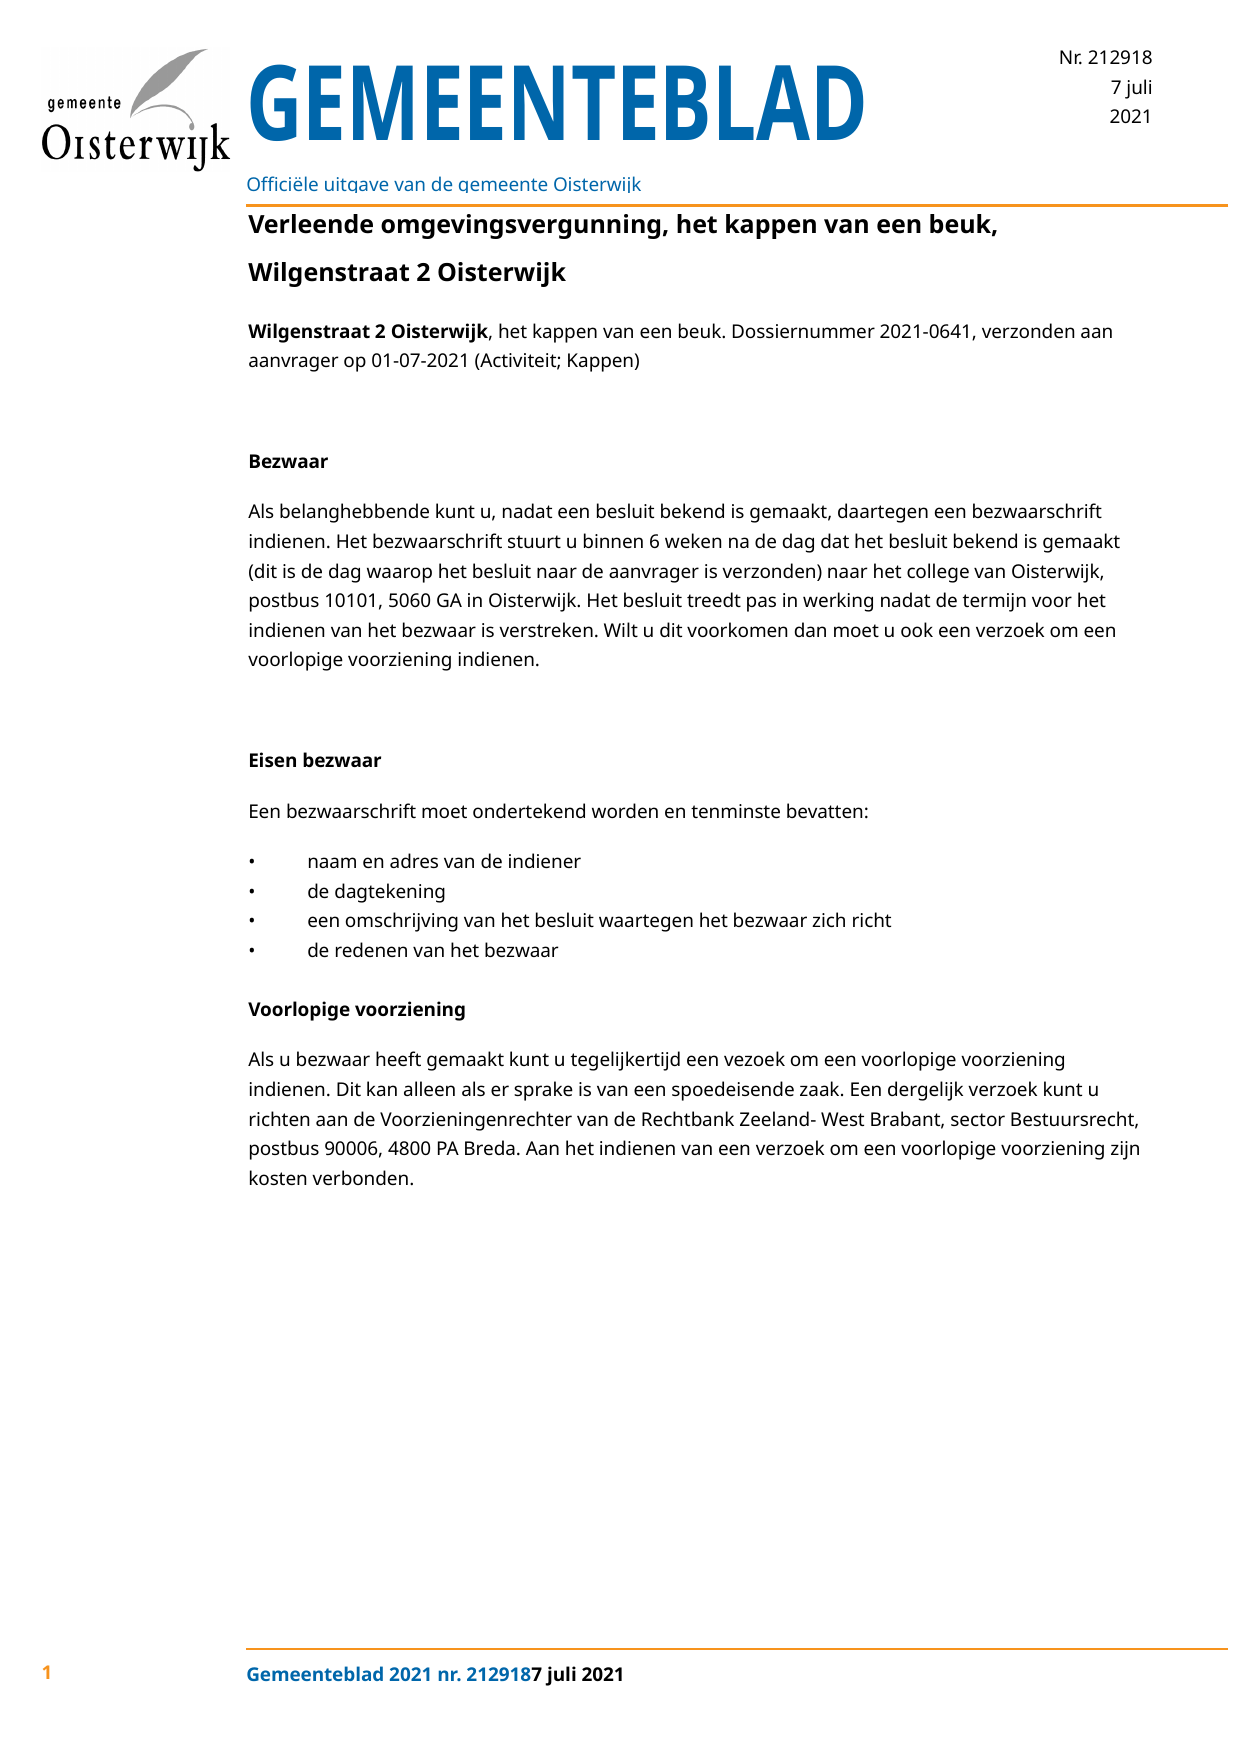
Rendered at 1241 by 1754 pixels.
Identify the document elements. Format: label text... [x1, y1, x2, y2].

text Eisen bezwaar [248, 747, 1152, 773]
text Wilgenstraat 2 Oisterwijk, het kappen van een beuk. Dossiernummer 2021-0641, verzonden aan aanvrager op 01-07-2021 (Activiteit; Kappen) [248, 318, 1152, 373]
list de redenen van het bezwaar [248, 937, 1152, 963]
text Als u bezwaar heeft gemaakt kunt u tegelijkertijd een vezoek om een voorlopige voorziening indienen. Dit kan alleen als er sprake is van een spoedeisende zaak. Een dergelijk verzoek kunt u richten aan de Voorzieningenrechter van de Rechtbank Zeeland- West Brabant, sector Bestuursrecht, postbus 90006, 4800 PA Breda. Aan het indienen van een verzoek om een voorlopige voorziening zijn kosten verbonden. [248, 1047, 1152, 1191]
list een omschrijving van het besluit waartegen het bezwaar zich richt [248, 907, 1152, 933]
text Een bezwaarschrift moet ondertekend worden en tenminste bevatten: [248, 798, 1152, 824]
picture [41, 47, 231, 172]
text Als belanghebbende kunt u, nadat een besluit bekend is gemaakt, daartegen een bezwaarschrift indienen. Het bezwaarschrift stuurt u binnen 6 weken na de dag dat het besluit bekend is gemaakt (dit is de dag waarop het besluit naar de aanvrager is verzonden) naar het college van Oisterwijk, postbus 10101, 5060 GA in Oisterwijk. Het besluit treedt pas in werking nadat de termijn voor het indienen van het bezwaar is verstreken. Wilt u dit voorkomen dan moet u ook een verzoek om een voorlopige voorziening indienen. [248, 499, 1152, 672]
text Voorlopige voorziening [248, 996, 1152, 1022]
list naam en adres van de indiener [248, 848, 1152, 874]
text Bezwaar [248, 448, 1152, 474]
text Verleende omgevingsvergunning, het kappen van een beuk, Wilgenstraat 2 Oisterwijk [248, 207, 1152, 288]
list de dagtekening [248, 878, 1152, 904]
